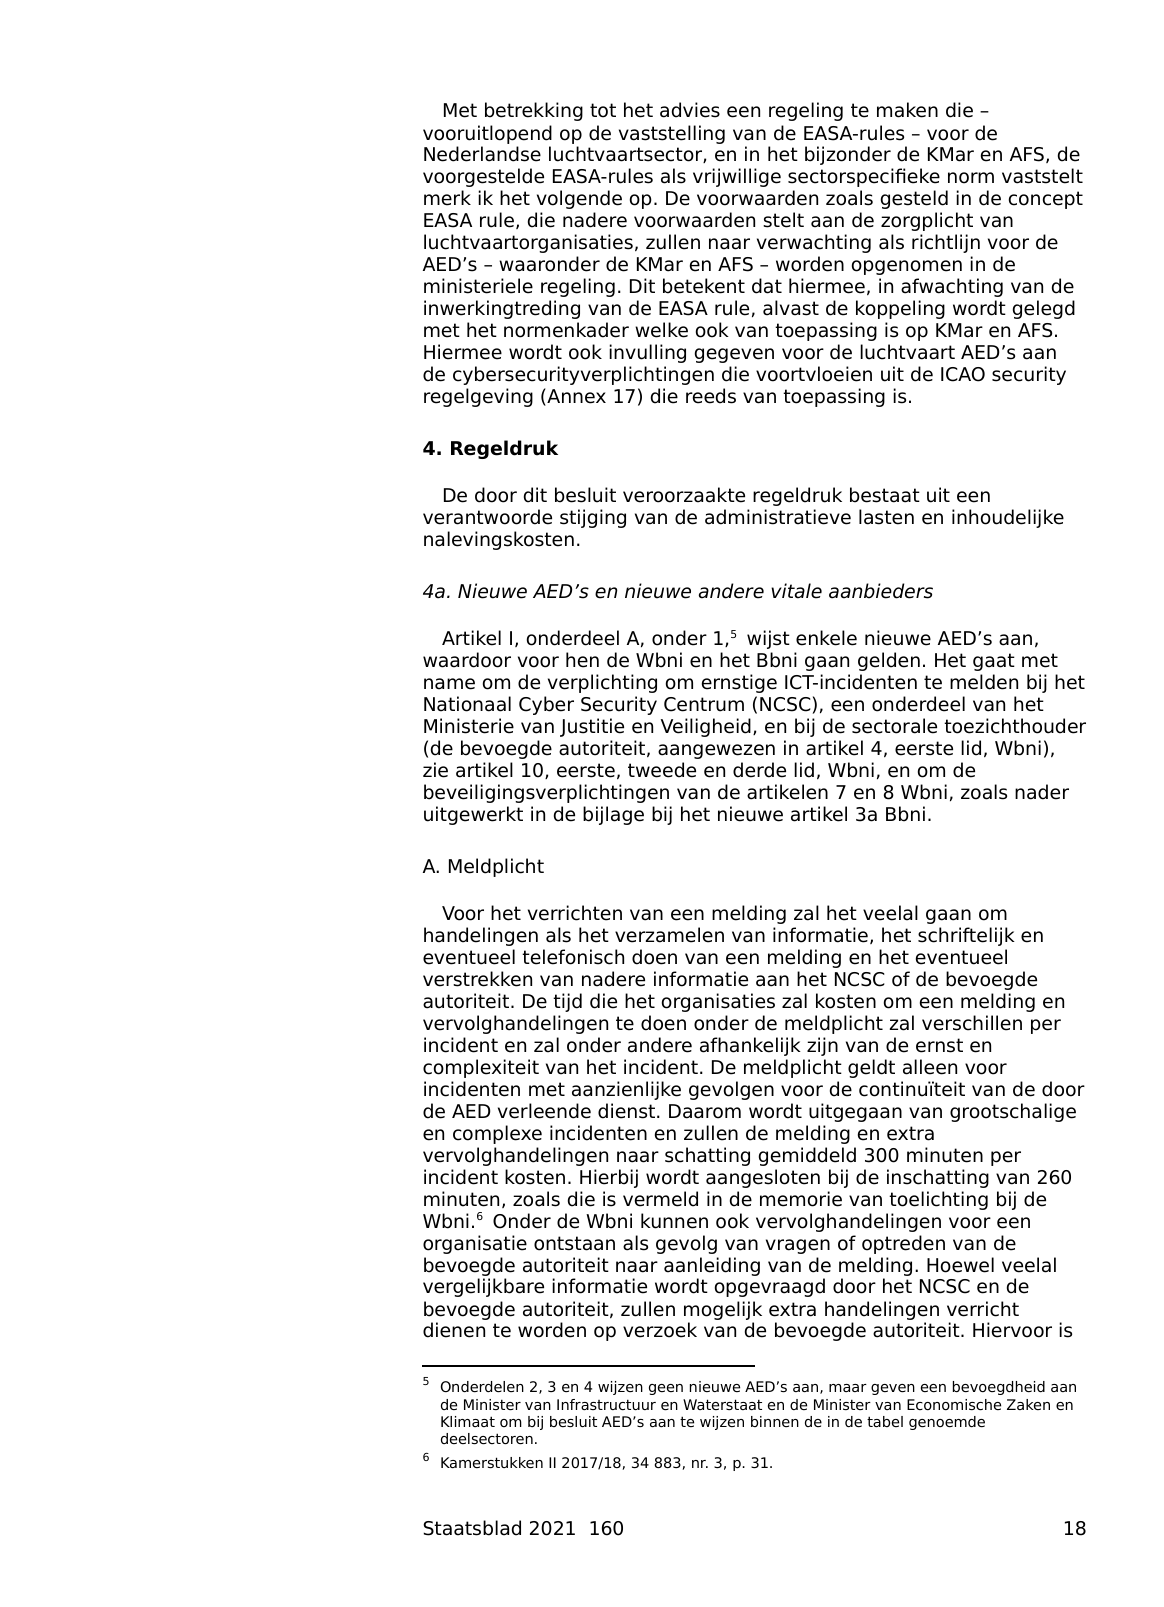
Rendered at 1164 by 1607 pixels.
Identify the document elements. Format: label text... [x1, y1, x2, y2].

subtitle A. Meldplicht [422, 856, 1087, 878]
text De door dit besluit veroorzaakte regeldruk bestaat uit een verantwoorde stijging van de administratieve lasten en inhoudelijke nalevingskosten. [422, 485, 1087, 551]
text Voor het verrichten van een melding zal het veelal gaan om handelingen als het verzamelen van informatie, het schriftelijk en eventueel telefonisch doen van een melding en het eventueel verstrekken van nadere informatie aan het NCSC of de bevoegde autoriteit. De tijd die het organisaties zal kosten om een melding en vervolghandelingen te doen onder de meldplicht zal verschillen per incident en zal onder andere afhankelijk zijn van de ernst en complexiteit van het incident. De meldplicht geldt alleen voor incidenten met aanzienlijke gevolgen voor de continuïteit van de door de AED verleende dienst. Daarom wordt uitgegaan van grootschalige en complexe incidenten en zullen de melding en extra vervolghandelingen naar schatting gemiddeld 300 minuten per incident kosten. Hierbij wordt aangesloten bij de inschatting van 260 minuten, zoals die is vermeld in de memorie van toelichting bij de Wbni. Onder de Wbni kunnen ook vervolghandelingen voor een organisatie ontstaan als gevolg van vragen of optreden van de bevoegde autoriteit naar aanleiding van de melding. Hoewel veelal vergelijkbare informatie wordt opgevraagd door het NCSC en de bevoegde autoriteit, zullen mogelijk extra handelingen verricht dienen te worden op verzoek van de bevoegde autoriteit. Hiervoor is [422, 903, 1087, 1342]
text Artikel I, onderdeel A, onder 1, wijst enkele nieuwe AED’s aan, waardoor voor hen de Wbni en het Bbni gaan gelden. Het gaat met name om de verplichting om ernstige ICT-incidenten te melden bij het Nationaal Cyber Security Centrum (NCSC), een onderdeel van het Ministerie van Justitie en Veiligheid, en bij de sectorale toezichthouder (de bevoegde autoriteit, aangewezen in artikel 4, eerste lid, Wbni), zie artikel 10, eerste, tweede en derde lid, Wbni, en om de beveiligingsverplichtingen van de artikelen 7 en 8 Wbni, zoals nader uitgewerkt in de bijlage bij het nieuwe artikel 3a Bbni. [422, 628, 1087, 826]
subtitle 4. Regeldruk [422, 438, 1087, 460]
text Onderdelen 2, 3 en 4 wijzen geen nieuwe AED’s aan, maar geven een bevoegdheid aan de Minister van Infrastructuur en Waterstaat en de Minister van Economische Zaken en Klimaat om bij besluit AED’s aan te wijzen binnen de in de tabel genoemde deelsectoren. [422, 1375, 1087, 1448]
text Kamerstukken II 2017/18, 34 883, nr. 3, p. 31. [422, 1451, 1087, 1473]
subtitle 4a. Nieuwe AED’s en nieuwe andere vitale aanbieders [422, 581, 1087, 603]
text Met betrekking tot het advies een regeling te maken die – vooruitlopend op de vaststelling van de EASA-rules – voor de Nederlandse luchtvaartsector, en in het bijzonder de KMar en AFS, de voorgestelde EASA-rules als vrijwillige sectorspecifieke norm vaststelt merk ik het volgende op. De voorwaarden zoals gesteld in de concept EASA rule, die nadere voorwaarden stelt aan de zorgplicht van luchtvaartorganisaties, zullen naar verwachting als richtlijn voor de AED’s – waaronder de KMar en AFS – worden opgenomen in de ministeriele regeling. Dit betekent dat hiermee, in afwachting van de inwerkingtreding van de EASA rule, alvast de koppeling wordt gelegd met het normenkader welke ook van toepassing is op KMar en AFS. Hiermee wordt ook invulling gegeven voor de luchtvaart AED’s aan de cybersecurityverplichtingen die voortvloeien uit de ICAO security regelgeving (Annex 17) die reeds van toepassing is. [422, 100, 1087, 408]
